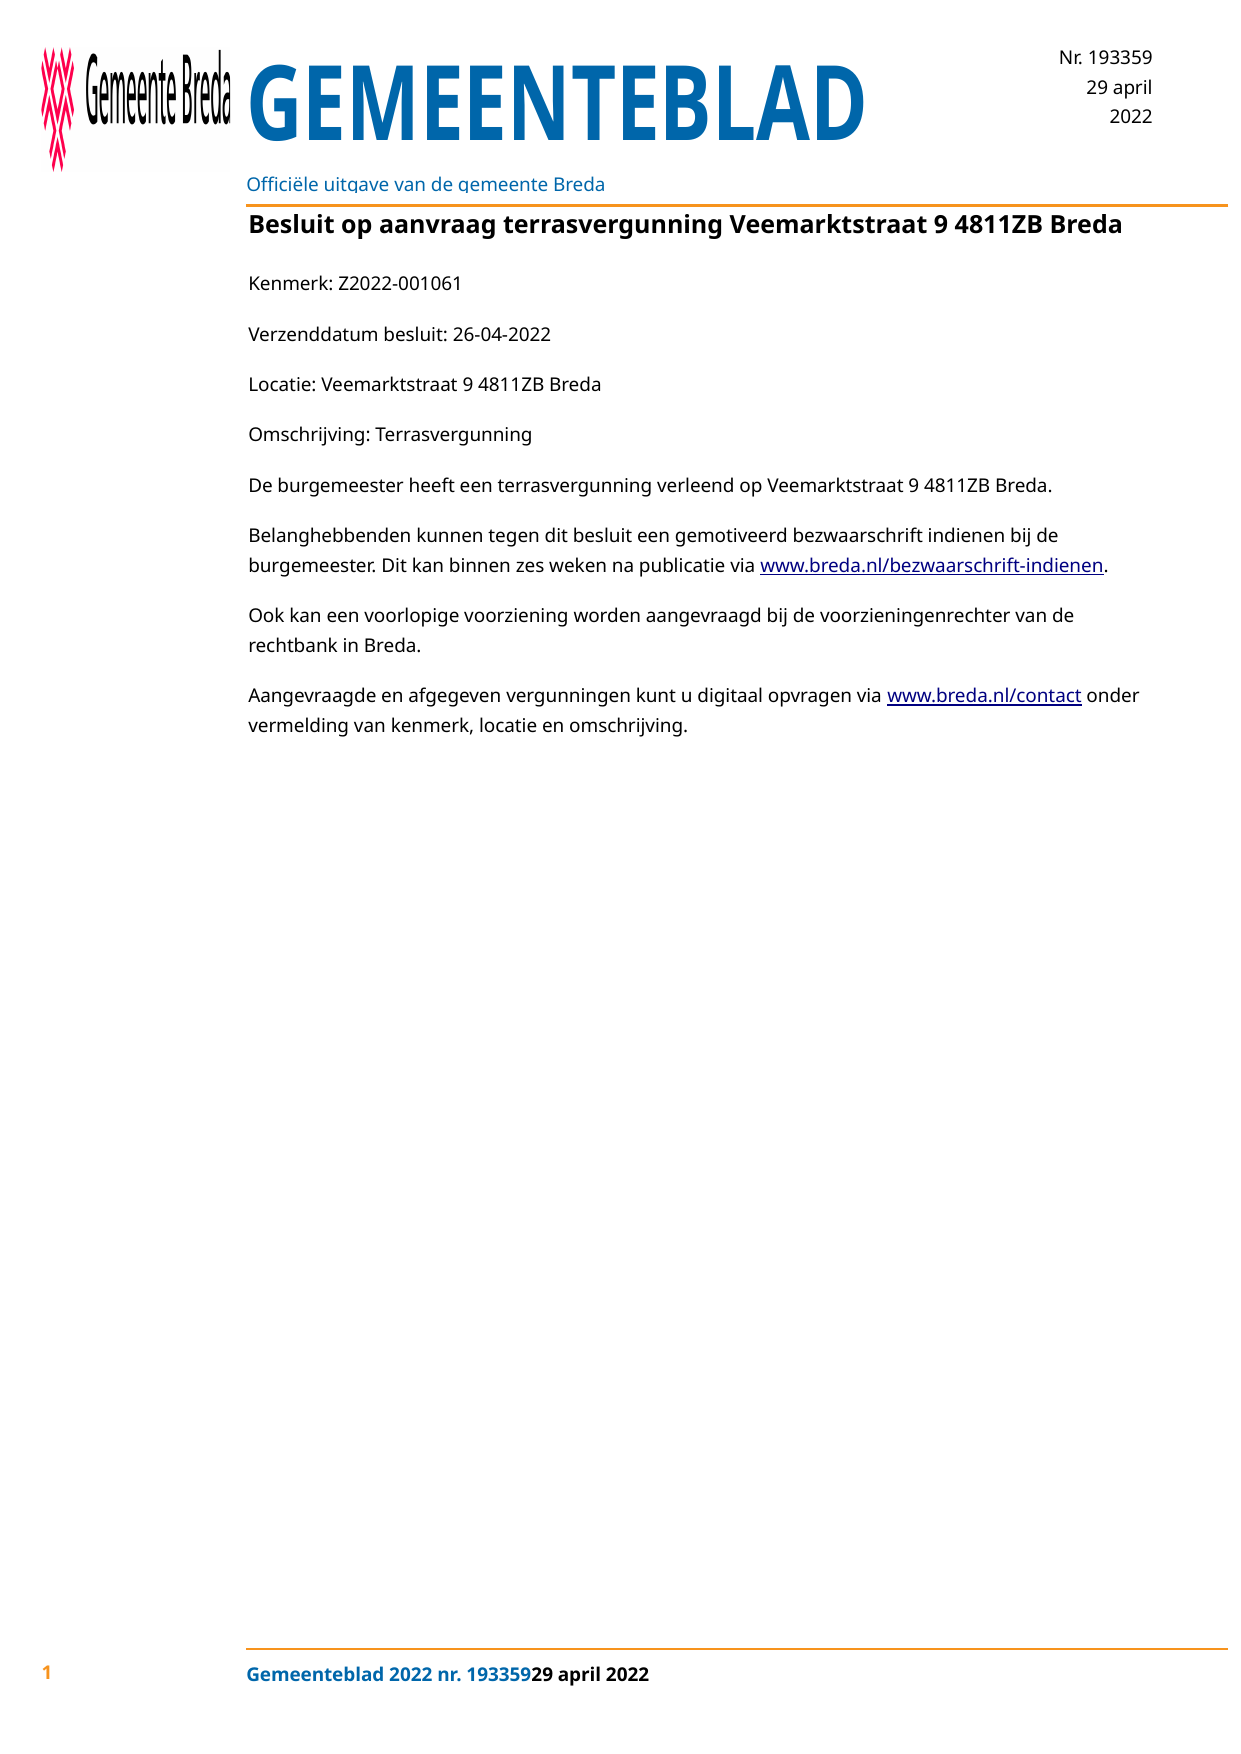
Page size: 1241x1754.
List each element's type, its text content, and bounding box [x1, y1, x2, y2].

text Ook kan een voorlopige voorziening worden aangevraagd bij de voorzieningenrechter van de rechtbank in Breda. [248, 602, 1152, 658]
text Verzenddatum besluit: 26-04-2022 [248, 321, 1152, 346]
text Omschrijving: Terrasvergunning [248, 422, 1152, 447]
text Aangevraagde en afgegeven vergunningen kunt u digitaal opvragen via www.breda.nl/contact onder vermelding van kenmerk, locatie en omschrijving. [248, 682, 1152, 738]
text De burgemeester heeft een terrasvergunning verleend op Veemarktstraat 9 4811ZB Breda. [248, 472, 1152, 498]
text Kenmerk: Z2022-001061 [248, 270, 1152, 296]
picture [41, 47, 231, 172]
text Besluit op aanvraag terrasvergunning Veemarktstraat 9 4811ZB Breda [248, 207, 1152, 241]
text Locatie: Veemarktstraat 9 4811ZB Breda [248, 371, 1152, 397]
text Belanghebbenden kunnen tegen dit besluit een gemotiveerd bezwaarschrift indienen bij de burgemeester. Dit kan binnen zes weken na publicatie via www.breda.nl/bezwaarschrift-indienen. [248, 522, 1152, 578]
